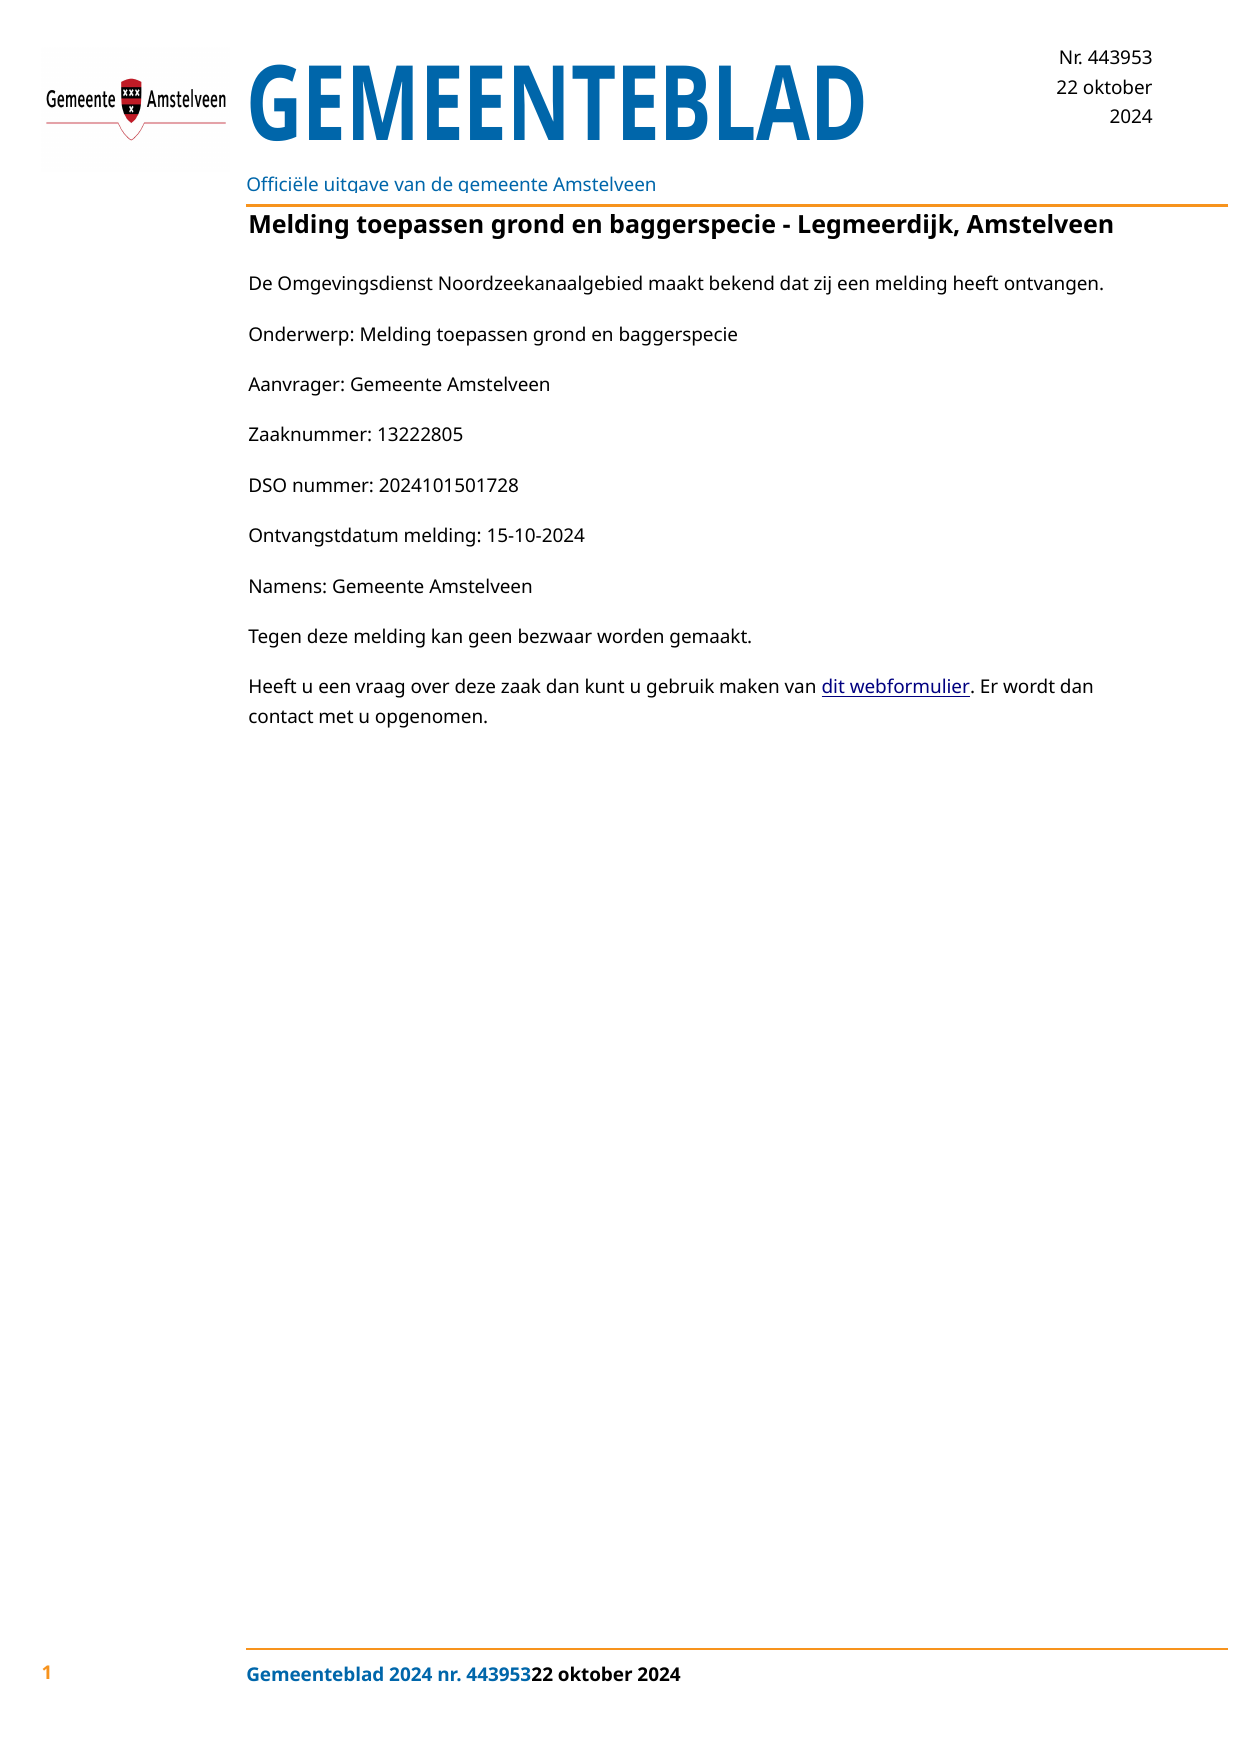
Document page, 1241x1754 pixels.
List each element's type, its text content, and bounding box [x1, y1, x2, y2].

text Onderwerp: Melding toepassen grond en baggerspecie [248, 321, 1152, 346]
picture [41, 47, 231, 172]
text De Omgevingsdienst Noordzeekanaalgebied maakt bekend dat zij een melding heeft ontvangen. [248, 270, 1152, 296]
text Zaaknummer: 13222805 [248, 422, 1152, 447]
text Ontvangstdatum melding: 15-10-2024 [248, 522, 1152, 548]
text Heeft u een vraag over deze zaak dan kunt u gebruik maken van dit webformulier. Er wordt dan contact met u opgenomen. [248, 674, 1152, 729]
text Tegen deze melding kan geen bezwaar worden gemaakt. [248, 623, 1152, 649]
text Aanvrager: Gemeente Amstelveen [248, 371, 1152, 397]
text Namens: Gemeente Amstelveen [248, 573, 1152, 598]
text DSO nummer: 2024101501728 [248, 472, 1152, 498]
text Melding toepassen grond en baggerspecie - Legmeerdijk, Amstelveen [248, 207, 1152, 241]
